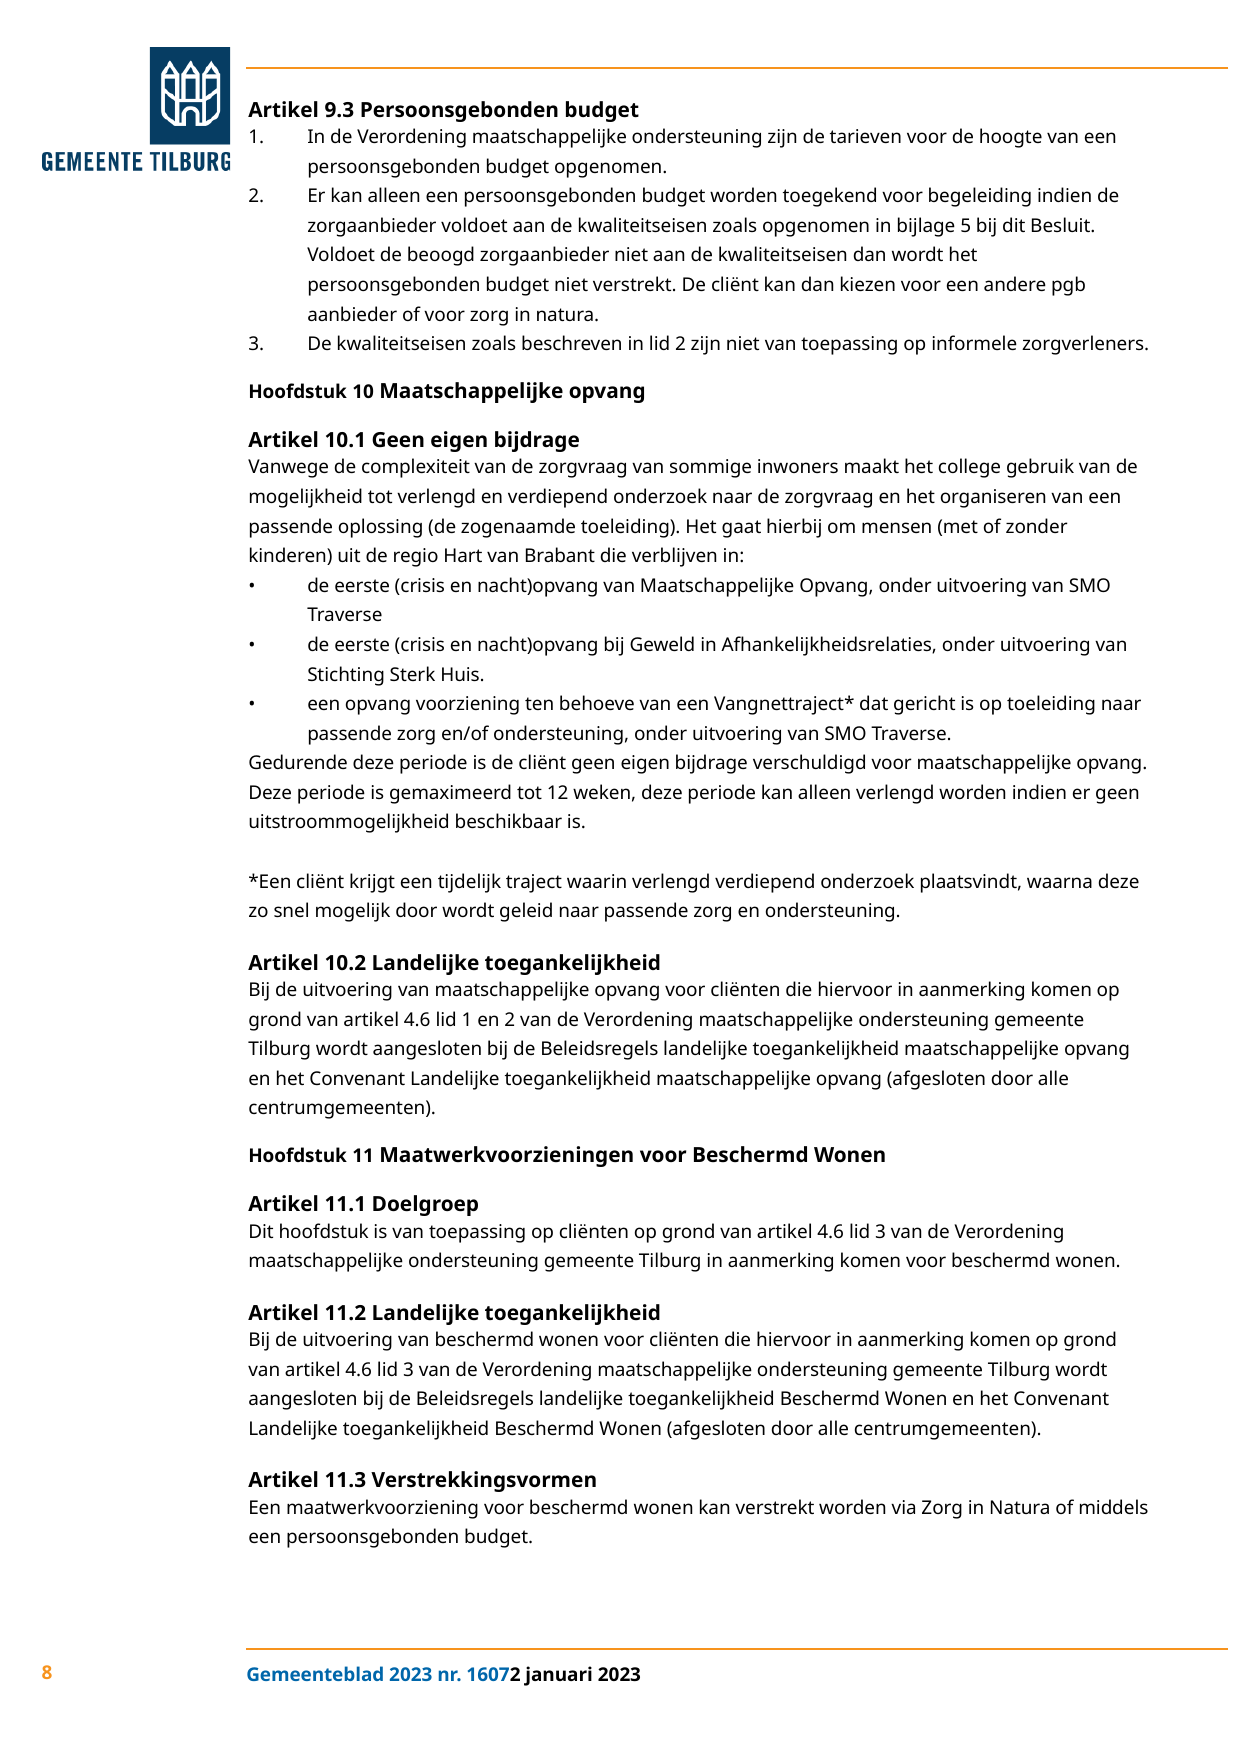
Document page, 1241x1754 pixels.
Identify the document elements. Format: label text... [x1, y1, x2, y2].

text Vanwege de complexiteit van de zorgvraag van sommige inwoners maakt het college gebruik van de mogelijkheid tot verlengd en verdiepend onderzoek naar de zorgvraag en het organiseren van een passende oplossing (de zogenaamde toeleiding). Het gaat hierbij om mensen (met of zonder kinderen) uit de regio Hart van Brabant die verblijven in: [248, 454, 1152, 568]
text Artikel 9.3 Persoonsgebonden budget [248, 95, 1152, 123]
list de eerste (crisis en nacht)opvang van Maatschappelijke Opvang, onder uitvoering van SMO Traverse [248, 572, 1152, 627]
text Een maatwerkvoorziening voor beschermd wonen kan verstrekt worden via Zorg in Natura of middels een persoonsgebonden budget. [248, 1494, 1152, 1549]
list In de Verordening maatschappelijke ondersteuning zijn de tarieven voor de hoogte van een persoonsgebonden budget opgenomen. [248, 123, 1152, 178]
text Artikel 11.1 Doelgroep [248, 1189, 1152, 1218]
list Er kan alleen een persoonsgebonden budget worden toegekend voor begeleiding indien de zorgaanbieder voldoet aan de kwaliteitseisen zoals opgenomen in bijlage 5 bij dit Besluit. Voldoet de beoogd zorgaanbieder niet aan de kwaliteitseisen dan wordt het persoonsgebonden budget niet verstrekt. De cliënt kan dan kiezen voor een andere pgb aanbieder of voor zorg in natura. [248, 182, 1152, 326]
list De kwaliteitseisen zoals beschreven in lid 2 zijn niet van toepassing op informele zorgverleners. [248, 330, 1152, 356]
text Dit hoofdstuk is van toepassing op cliënten op grond van artikel 4.6 lid 3 van de Verordening maatschappelijke ondersteuning gemeente Tilburg in aanmerking komen voor beschermd wonen. [248, 1218, 1152, 1273]
text Artikel 10.1 Geen eigen bijdrage [248, 425, 1152, 454]
text Artikel 10.2 Landelijke toegankelijkheid [248, 948, 1152, 976]
list een opvang voorziening ten behoeve van een Vangnettraject* dat gericht is op toeleiding naar passende zorg en/of ondersteuning, onder uitvoering van SMO Traverse. [248, 690, 1152, 746]
text *Een cliënt krijgt een tijdelijk traject waarin verlengd verdiepend onderzoek plaatsvindt, waarna deze zo snel mogelijk door wordt geleid naar passende zorg en ondersteuning. [248, 868, 1152, 923]
text Artikel 11.3 Verstrekkingsvormen [248, 1466, 1152, 1494]
text Bij de uitvoering van beschermd wonen voor cliënten die hiervoor in aanmerking komen op grond van artikel 4.6 lid 3 van de Verordening maatschappelijke ondersteuning gemeente Tilburg wordt aangesloten bij de Beleidsregels landelijke toegankelijkheid Beschermd Wonen en het Convenant Landelijke toegankelijkheid Beschermd Wonen (afgesloten door alle centrumgemeenten). [248, 1326, 1152, 1441]
text Artikel 11.2 Landelijke toegankelijkheid [248, 1298, 1152, 1326]
list de eerste (crisis en nacht)opvang bij Geweld in Afhankelijkheidsrelaties, onder uitvoering van Stichting Sterk Huis. [248, 631, 1152, 686]
text Bij de uitvoering van maatschappelijke opvang voor cliënten die hiervoor in aanmerking komen op grond van artikel 4.6 lid 1 en 2 van de Verordening maatschappelijke ondersteuning gemeente Tilburg wordt aangesloten bij de Beleidsregels landelijke toegankelijkheid maatschappelijke opvang en het Convenant Landelijke toegankelijkheid maatschappelijke opvang (afgesloten door alle centrumgemeenten). [248, 976, 1152, 1120]
text Hoofdstuk 10 Maatschappelijke opvang [248, 376, 1152, 404]
text Gedurende deze periode is de cliënt geen eigen bijdrage verschuldigd voor maatschappelijke opvang. Deze periode is gemaximeerd tot 12 weken, deze periode kan alleen verlengd worden indien er geen uitstroommogelijkheid beschikbaar is. [248, 749, 1152, 834]
text Hoofdstuk 11 Maatwerkvoorzieningen voor Beschermd Wonen [248, 1140, 1152, 1169]
picture [41, 47, 231, 172]
